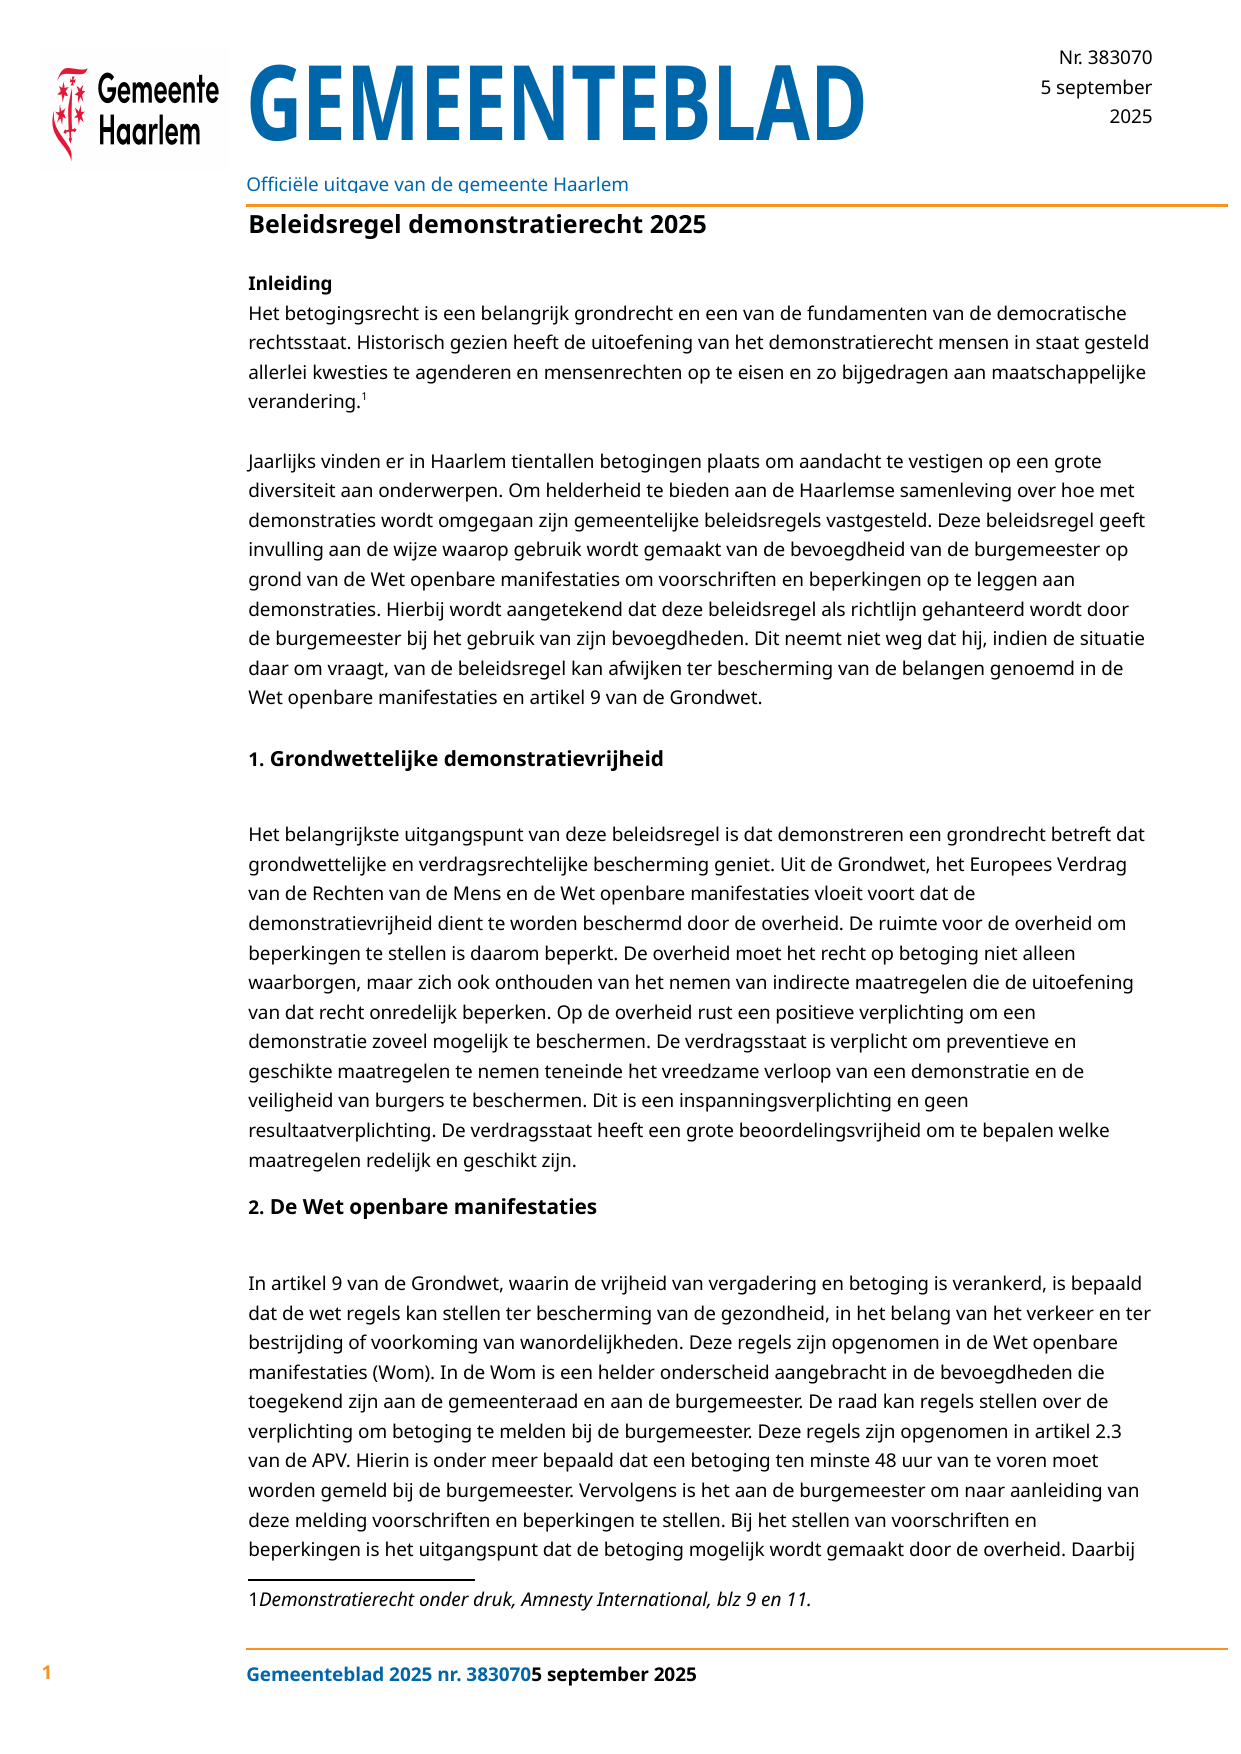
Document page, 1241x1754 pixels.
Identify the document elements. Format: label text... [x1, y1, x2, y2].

text In artikel 9 van de Grondwet, waarin de vrijheid van vergadering en betoging is verankerd, is bepaald dat de wet regels kan stellen ter bescherming van de gezondheid, in het belang van het verkeer en ter bestrijding of voorkoming van wanordelijkheden. Deze regels zijn opgenomen in de Wet openbare manifestaties (Wom). In de Wom is een helder onderscheid aangebracht in de bevoegdheden die toegekend zijn aan de gemeenteraad en aan de burgemeester. De raad kan regels stellen over de verplichting om betoging te melden bij de burgemeester. Deze regels zijn opgenomen in artikel 2.3 van de APV. Hierin is onder meer bepaald dat een betoging ten minste 48 uur van te voren moet worden gemeld bij de burgemeester. Vervolgens is het aan de burgemeester om naar aanleiding van deze melding voorschriften en beperkingen te stellen. Bij het stellen van voorschriften en beperkingen is het uitgangspunt dat de betoging mogelijk wordt gemaakt door de overheid. Daarbij [248, 1270, 1152, 1562]
text Demonstratierecht onder druk, Amnesty International, blz 9 en 11. [248, 1586, 1152, 1612]
text Inleiding [248, 270, 1152, 296]
picture [41, 47, 231, 172]
text 1. Grondwettelijke demonstratievrijheid [248, 744, 1152, 772]
text 2. De Wet openbare manifestaties [248, 1192, 1152, 1221]
text Beleidsregel demonstratierecht 2025 [248, 207, 1152, 241]
text Jaarlijks vinden er in Haarlem tientallen betogingen plaats om aandacht te vestigen op een grote diversiteit aan onderwerpen. Om helderheid te bieden aan de Haarlemse samenleving over hoe met demonstraties wordt omgegaan zijn gemeentelijke beleidsregels vastgesteld. Deze beleidsregel geeft invulling aan de wijze waarop gebruik wordt gemaakt van de bevoegdheid van de burgemeester op grond van de Wet openbare manifestaties om voorschriften en beperkingen op te leggen aan demonstraties. Hierbij wordt aangetekend dat deze beleidsregel als richtlijn gehanteerd wordt door de burgemeester bij het gebruik van zijn bevoegdheden. Dit neemt niet weg dat hij, indien de situatie daar om vraagt, van de beleidsregel kan afwijken ter bescherming van de belangen genoemd in de Wet openbare manifestaties en artikel 9 van de Grondwet. [248, 448, 1152, 710]
text Het belangrijkste uitgangspunt van deze beleidsregel is dat demonstreren een grondrecht betreft dat grondwettelijke en verdragsrechtelijke bescherming geniet. Uit de Grondwet, het Europees Verdrag van de Rechten van de Mens en de Wet openbare manifestaties vloeit voort dat de demonstratievrijheid dient te worden beschermd door de overheid. De ruimte voor de overheid om beperkingen te stellen is daarom beperkt. De overheid moet het recht op betoging niet alleen waarborgen, maar zich ook onthouden van het nemen van indirecte maatregelen die de uitoefening van dat recht onredelijk beperken. Op de overheid rust een positieve verplichting om een demonstratie zoveel mogelijk te beschermen. De verdragsstaat is verplicht om preventieve en geschikte maatregelen te nemen teneinde het vreedzame verloop van een demonstratie en de veiligheid van burgers te beschermen. Dit is een inspanningsverplichting en geen resultaatverplichting. De verdragsstaat heeft een grote beoordelingsvrijheid om te bepalen welke maatregelen redelijk en geschikt zijn. [248, 821, 1152, 1172]
text Het betogingsrecht is een belangrijk grondrecht en een van de fundamenten van de democratische rechtsstaat. Historisch gezien heeft de uitoefening van het demonstratierecht mensen in staat gesteld allerlei kwesties te agenderen en mensenrechten op te eisen en zo bijgedragen aan maatschappelijke verandering. [248, 300, 1152, 414]
